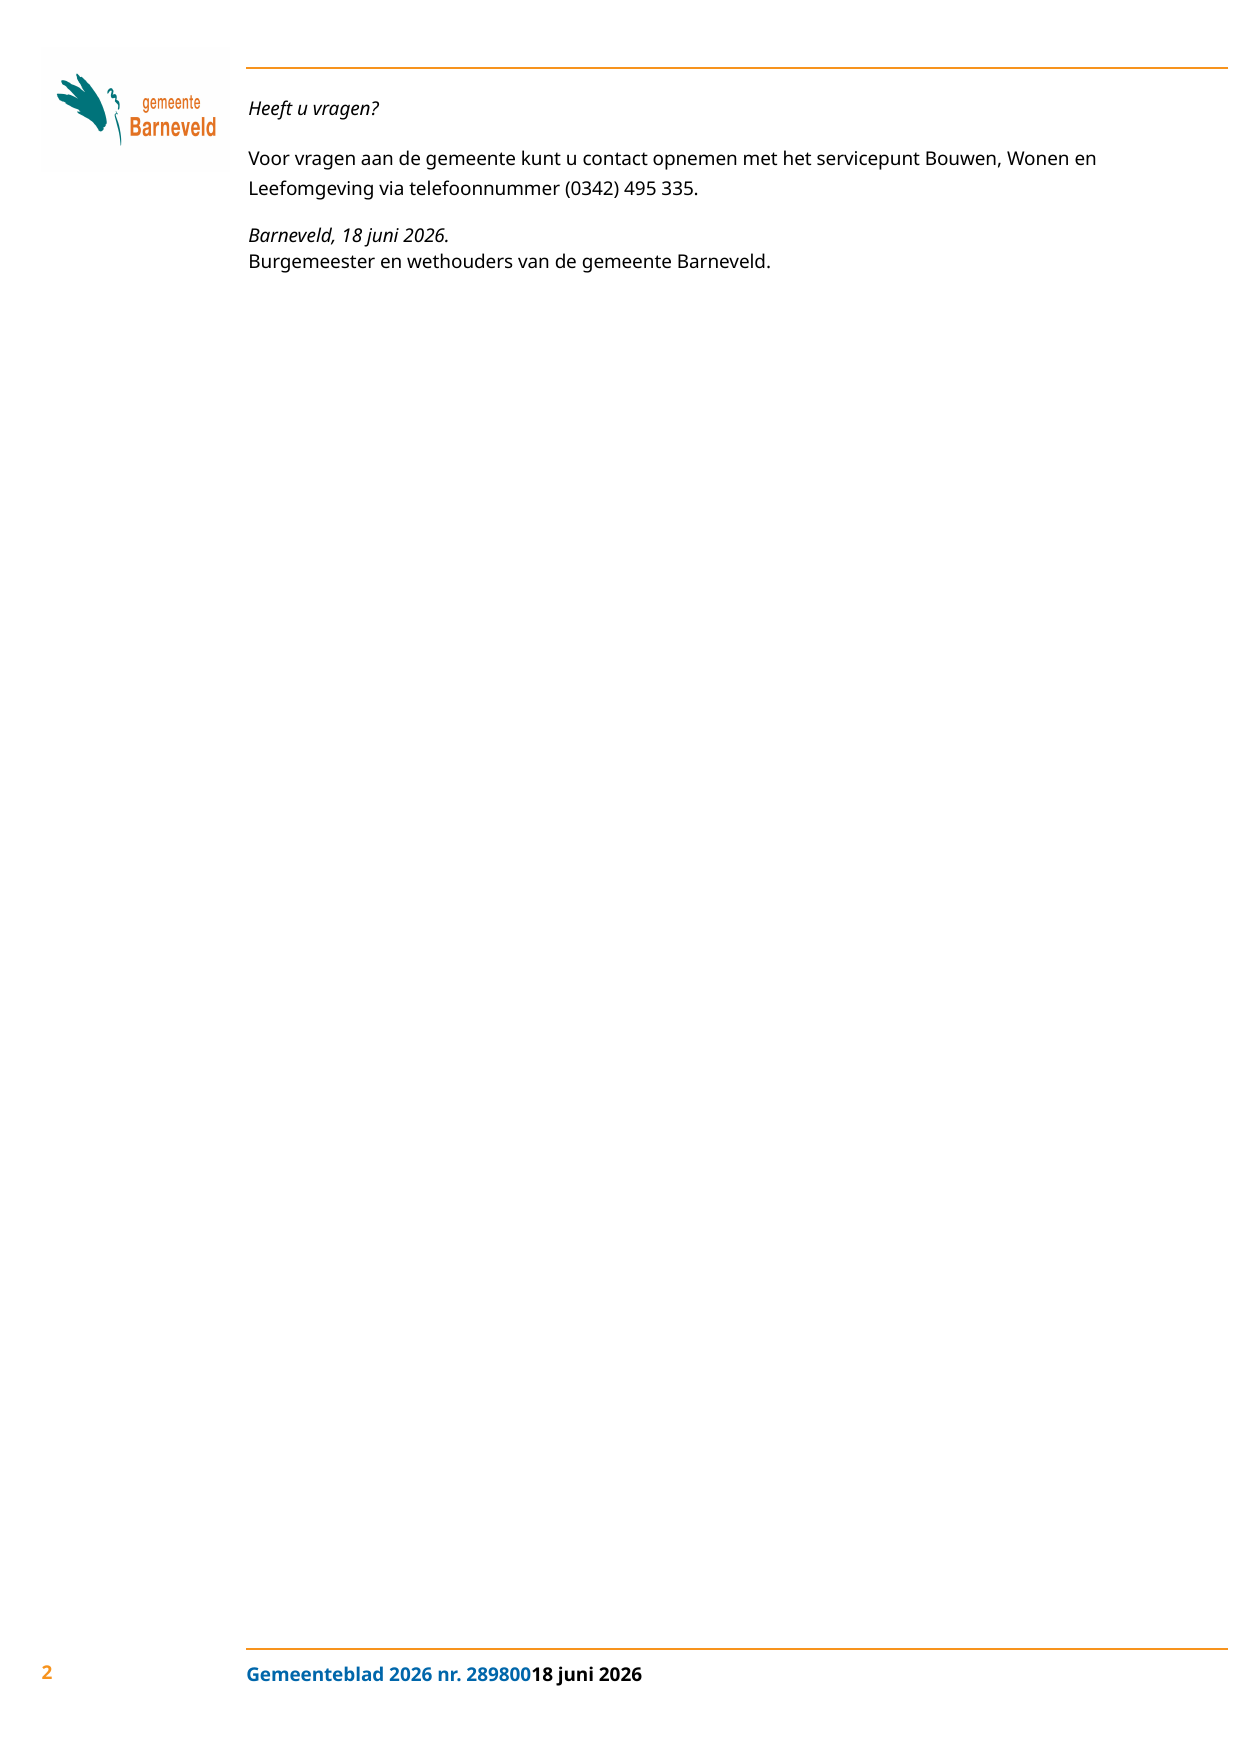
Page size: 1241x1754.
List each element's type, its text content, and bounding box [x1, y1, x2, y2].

text Heeft u vragen? [248, 95, 1152, 121]
text Voor vragen aan de gemeente kunt u contact opnemen met het servicepunt Bouwen, Wonen en Leefomgeving via telefoonnummer (0342) 495 335. [248, 145, 1152, 201]
text Barneveld, 18 juni 2026. [248, 223, 1152, 248]
text Burgemeester en wethouders van de gemeente Barneveld. [248, 248, 1152, 274]
picture [41, 47, 231, 172]
